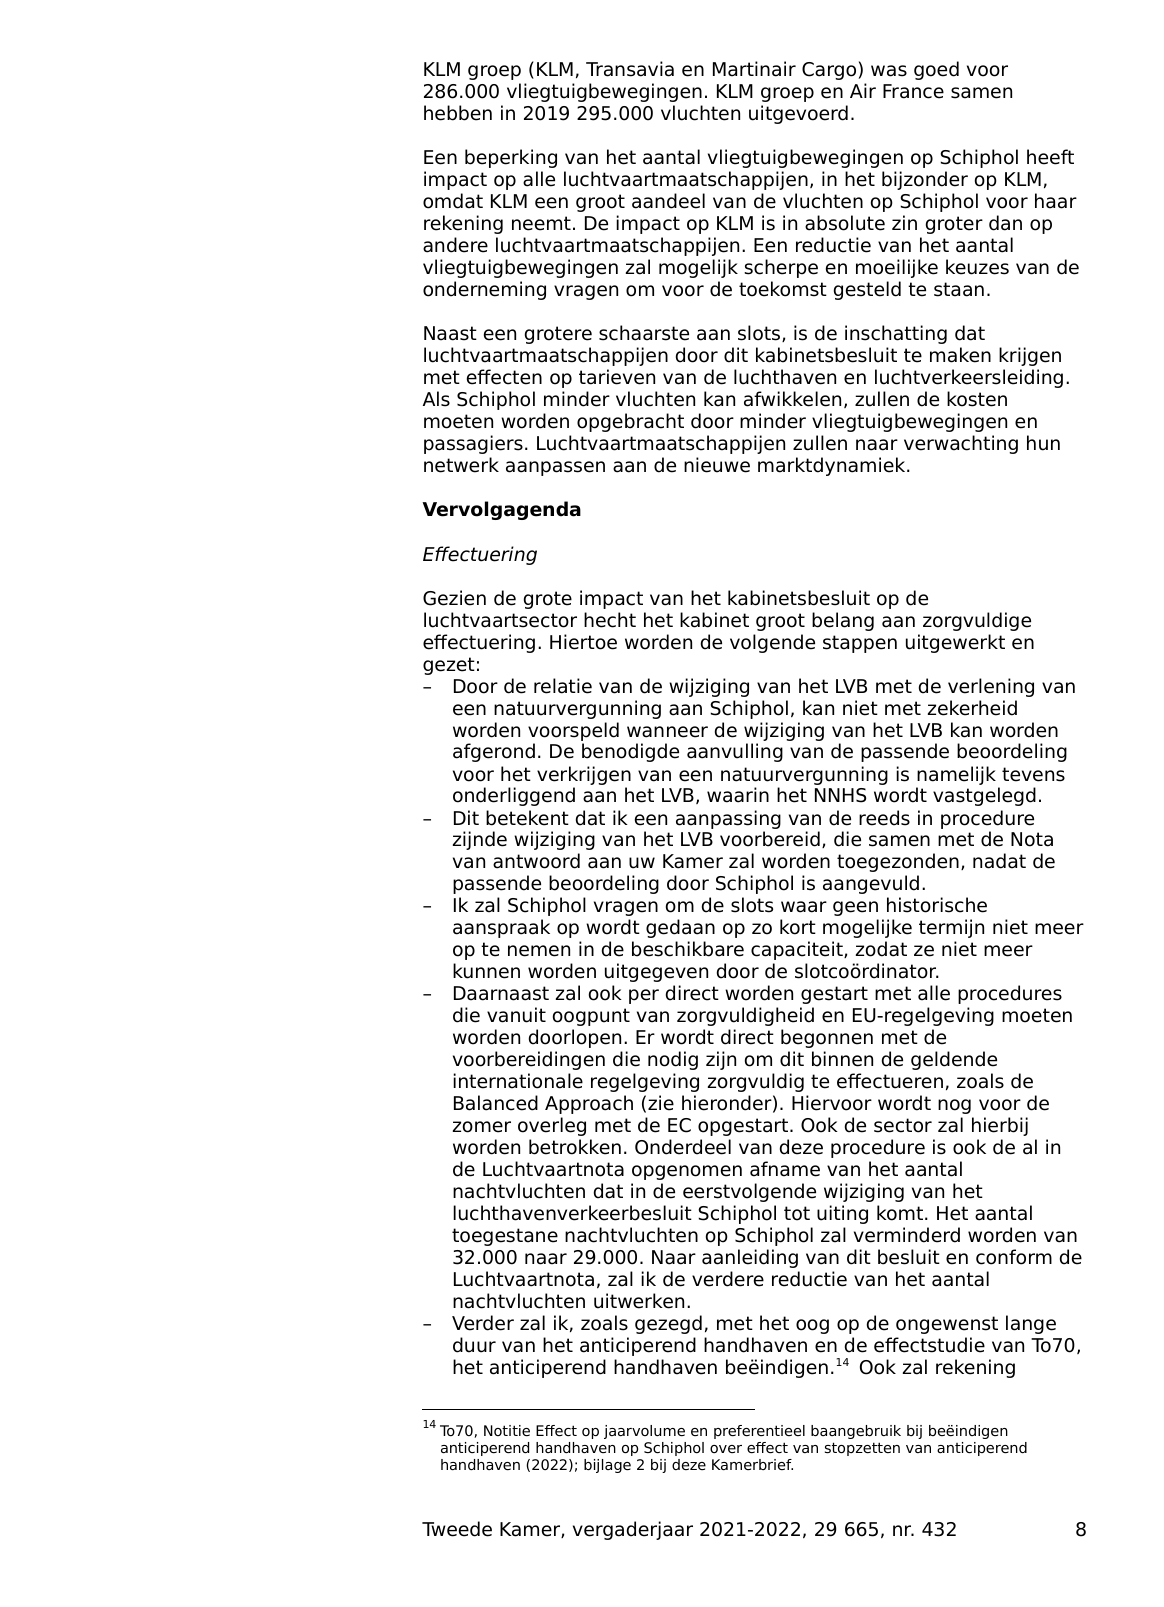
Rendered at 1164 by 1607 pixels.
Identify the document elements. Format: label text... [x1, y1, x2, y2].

text KLM groep (KLM, Transavia en Martinair Cargo) was goed voor 286.000 vliegtuigbewegingen. KLM groep en Air France samen hebben in 2019 295.000 vluchten uitgevoerd. [422, 59, 1087, 125]
text – Ik zal Schiphol vragen om de slots waar geen historische aanspraak op wordt gedaan op zo kort mogelijke termijn niet meer op te nemen in de beschikbare capaciteit, zodat ze niet meer kunnen worden uitgegeven door de slotcoördinator. [422, 895, 1087, 983]
text – Dit betekent dat ik een aanpassing van de reeds in procedure zijnde wijziging van het LVB voorbereid, die samen met de Nota van antwoord aan uw Kamer zal worden toegezonden, nadat de passende beoordeling door Schiphol is aangevuld. [422, 807, 1087, 895]
text Gezien de grote impact van het kabinetsbesluit op de luchtvaartsector hecht het kabinet groot belang aan zorgvuldige effectuering. Hiertoe worden de volgende stappen uitgewerkt en gezet: [422, 588, 1087, 676]
text To70, Notitie Effect op jaarvolume en preferentieel baangebruik bij beëindigen anticiperend handhaven op Schiphol over effect van stopzetten van anticiperend handhaven (2022); bijlage 2 bij deze Kamerbrief. [422, 1418, 1087, 1474]
text – Door de relatie van de wijziging van het LVB met de verlening van een natuurvergunning aan Schiphol, kan niet met zekerheid worden voorspeld wanneer de wijziging van het LVB kan worden afgerond. De benodigde aanvulling van de passende beoordeling voor het verkrijgen van een natuurvergunning is namelijk tevens onderliggend aan het LVB, waarin het NNHS wordt vastgelegd. [422, 676, 1087, 807]
text Naast een grotere schaarste aan slots, is de inschatting dat luchtvaartmaatschappijen door dit kabinetsbesluit te maken krijgen met effecten op tarieven van de luchthaven en luchtverkeersleiding. Als Schiphol minder vluchten kan afwikkelen, zullen de kosten moeten worden opgebracht door minder vliegtuigbewegingen en passagiers. Luchtvaartmaatschappijen zullen naar verwachting hun netwerk aanpassen aan de nieuwe marktdynamiek. [422, 323, 1087, 477]
text – Daarnaast zal ook per direct worden gestart met alle procedures die vanuit oogpunt van zorgvuldigheid en EU-regelgeving moeten worden doorlopen. Er wordt direct begonnen met de voorbereidingen die nodig zijn om dit binnen de geldende internationale regelgeving zorgvuldig te effectueren, zoals de Balanced Approach (zie hieronder). Hiervoor wordt nog voor de zomer overleg met de EC opgestart. Ook de sector zal hierbij worden betrokken. Onderdeel van deze procedure is ook de al in de Luchtvaartnota opgenomen afname van het aantal nachtvluchten dat in de eerstvolgende wijziging van het luchthavenverkeerbesluit Schiphol tot uiting komt. Het aantal toegestane nachtvluchten op Schiphol zal verminderd worden van 32.000 naar 29.000. Naar aanleiding van dit besluit en conform de Luchtvaartnota, zal ik de verdere reductie van het aantal nachtvluchten uitwerken. [422, 983, 1087, 1313]
text – Verder zal ik, zoals gezegd, met het oog op de ongewenst lange duur van het anticiperend handhaven en de effectstudie van To70, het anticiperend handhaven beëindigen. Ook zal rekening [422, 1313, 1087, 1379]
subtitle Vervolgagenda [422, 499, 1087, 521]
text Een beperking van het aantal vliegtuigbewegingen op Schiphol heeft impact op alle luchtvaartmaatschappijen, in het bijzonder op KLM, omdat KLM een groot aandeel van de vluchten op Schiphol voor haar rekening neemt. De impact op KLM is in absolute zin groter dan op andere luchtvaartmaatschappijen. Een reductie van het aantal vliegtuigbewegingen zal mogelijk scherpe en moeilijke keuzes van de onderneming vragen om voor de toekomst gesteld te staan. [422, 147, 1087, 301]
subtitle Effectuering [422, 543, 1087, 565]
